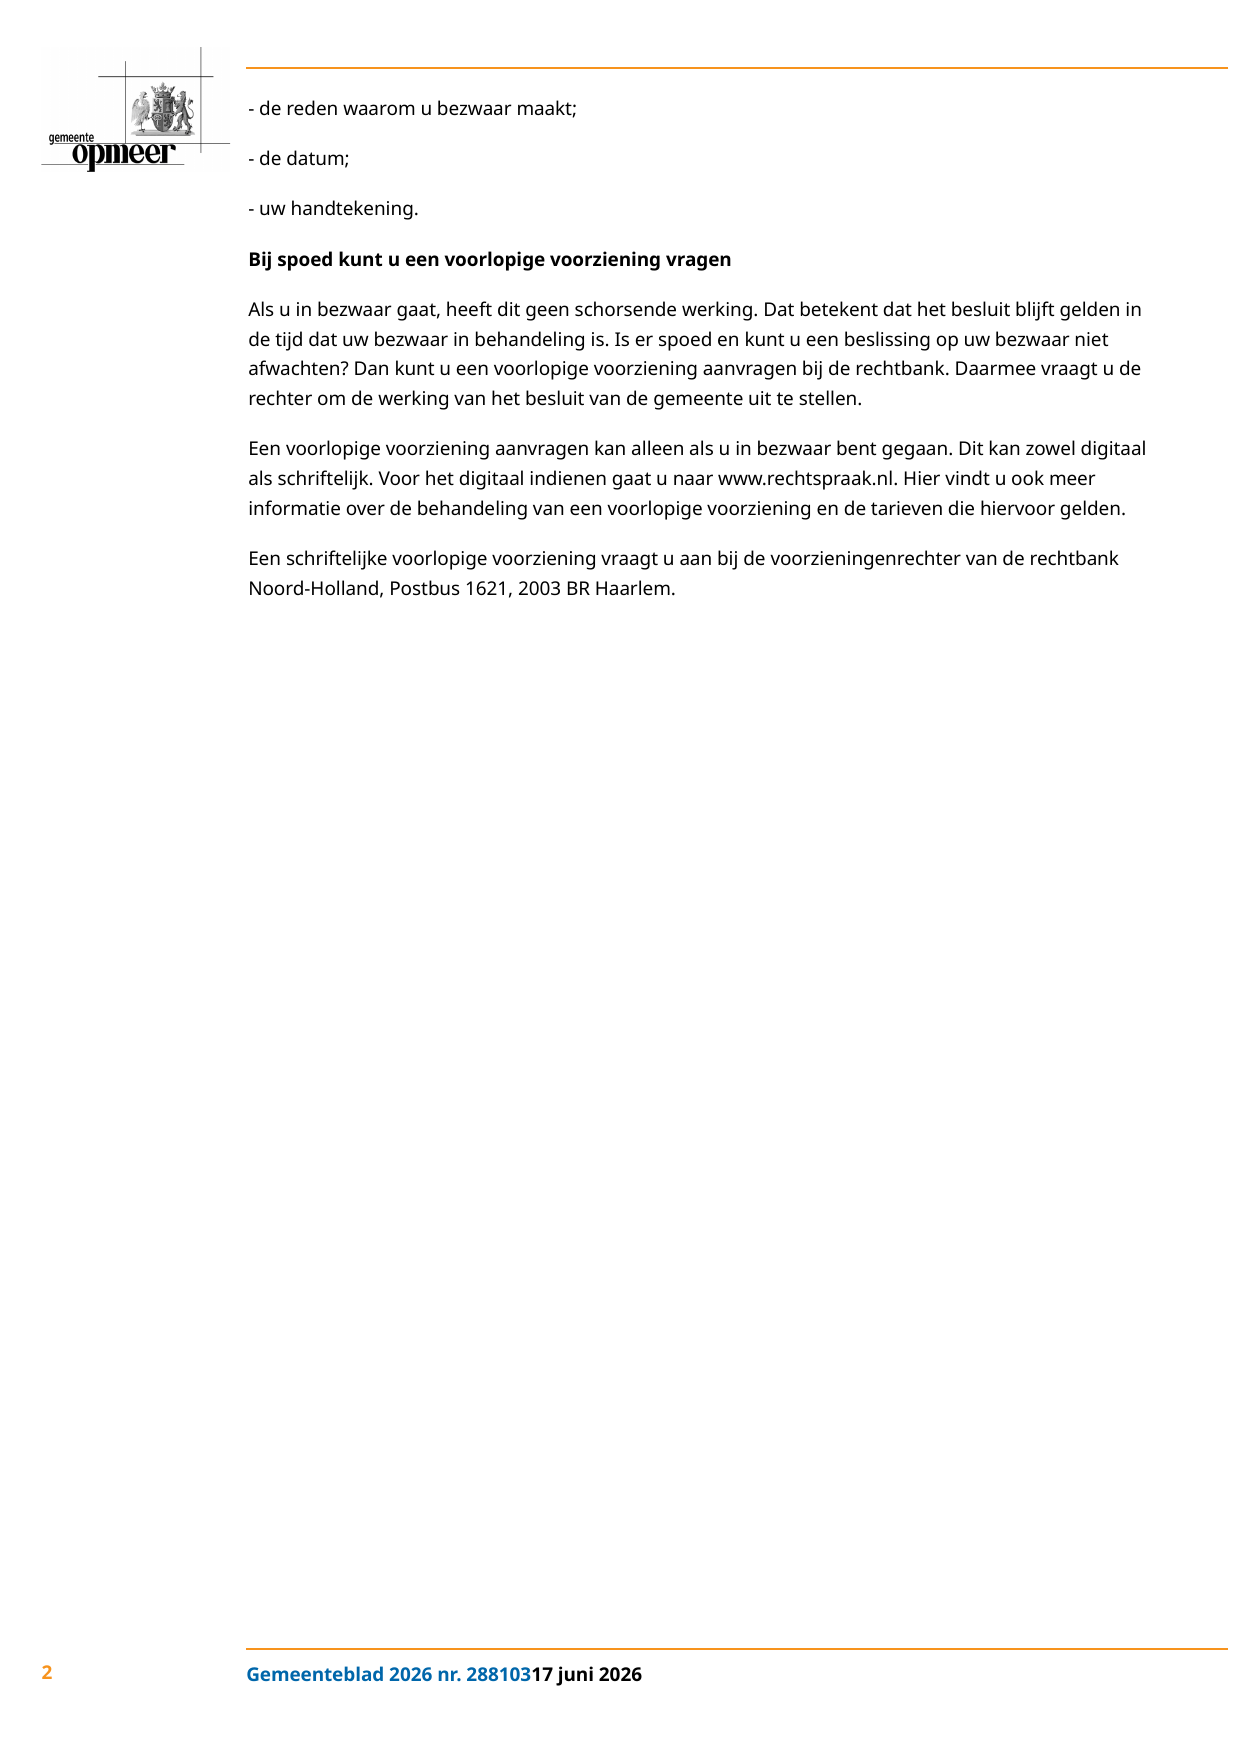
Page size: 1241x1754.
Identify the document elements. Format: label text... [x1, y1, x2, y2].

text Bij spoed kunt u een voorlopige voorziening vragen [248, 246, 1152, 272]
text - de datum; [248, 145, 1152, 171]
picture [41, 47, 231, 172]
text Een voorlopige voorziening aanvragen kan alleen als u in bezwaar bent gegaan. Dit kan zowel digitaal als schriftelijk. Voor het digitaal indienen gaat u naar www.rechtspraak.nl. Hier vindt u ook meer informatie over de behandeling van een voorlopige voorziening en de tarieven die hiervoor gelden. [248, 436, 1152, 521]
text Als u in bezwaar gaat, heeft dit geen schorsende werking. Dat betekent dat het besluit blijft gelden in de tijd dat uw bezwaar in behandeling is. Is er spoed en kunt u een beslissing op uw bezwaar niet afwachten? Dan kunt u een voorlopige voorziening aanvragen bij de rechtbank. Daarmee vraagt u de rechter om de werking van het besluit van de gemeente uit te stellen. [248, 296, 1152, 411]
text - uw handtekening. [248, 196, 1152, 221]
text - de reden waarom u bezwaar maakt; [248, 95, 1152, 121]
text Een schriftelijke voorlopige voorziening vraagt u aan bij de voorzieningenrechter van de rechtbank Noord-Holland, Postbus 1621, 2003 BR Haarlem. [248, 545, 1152, 601]
